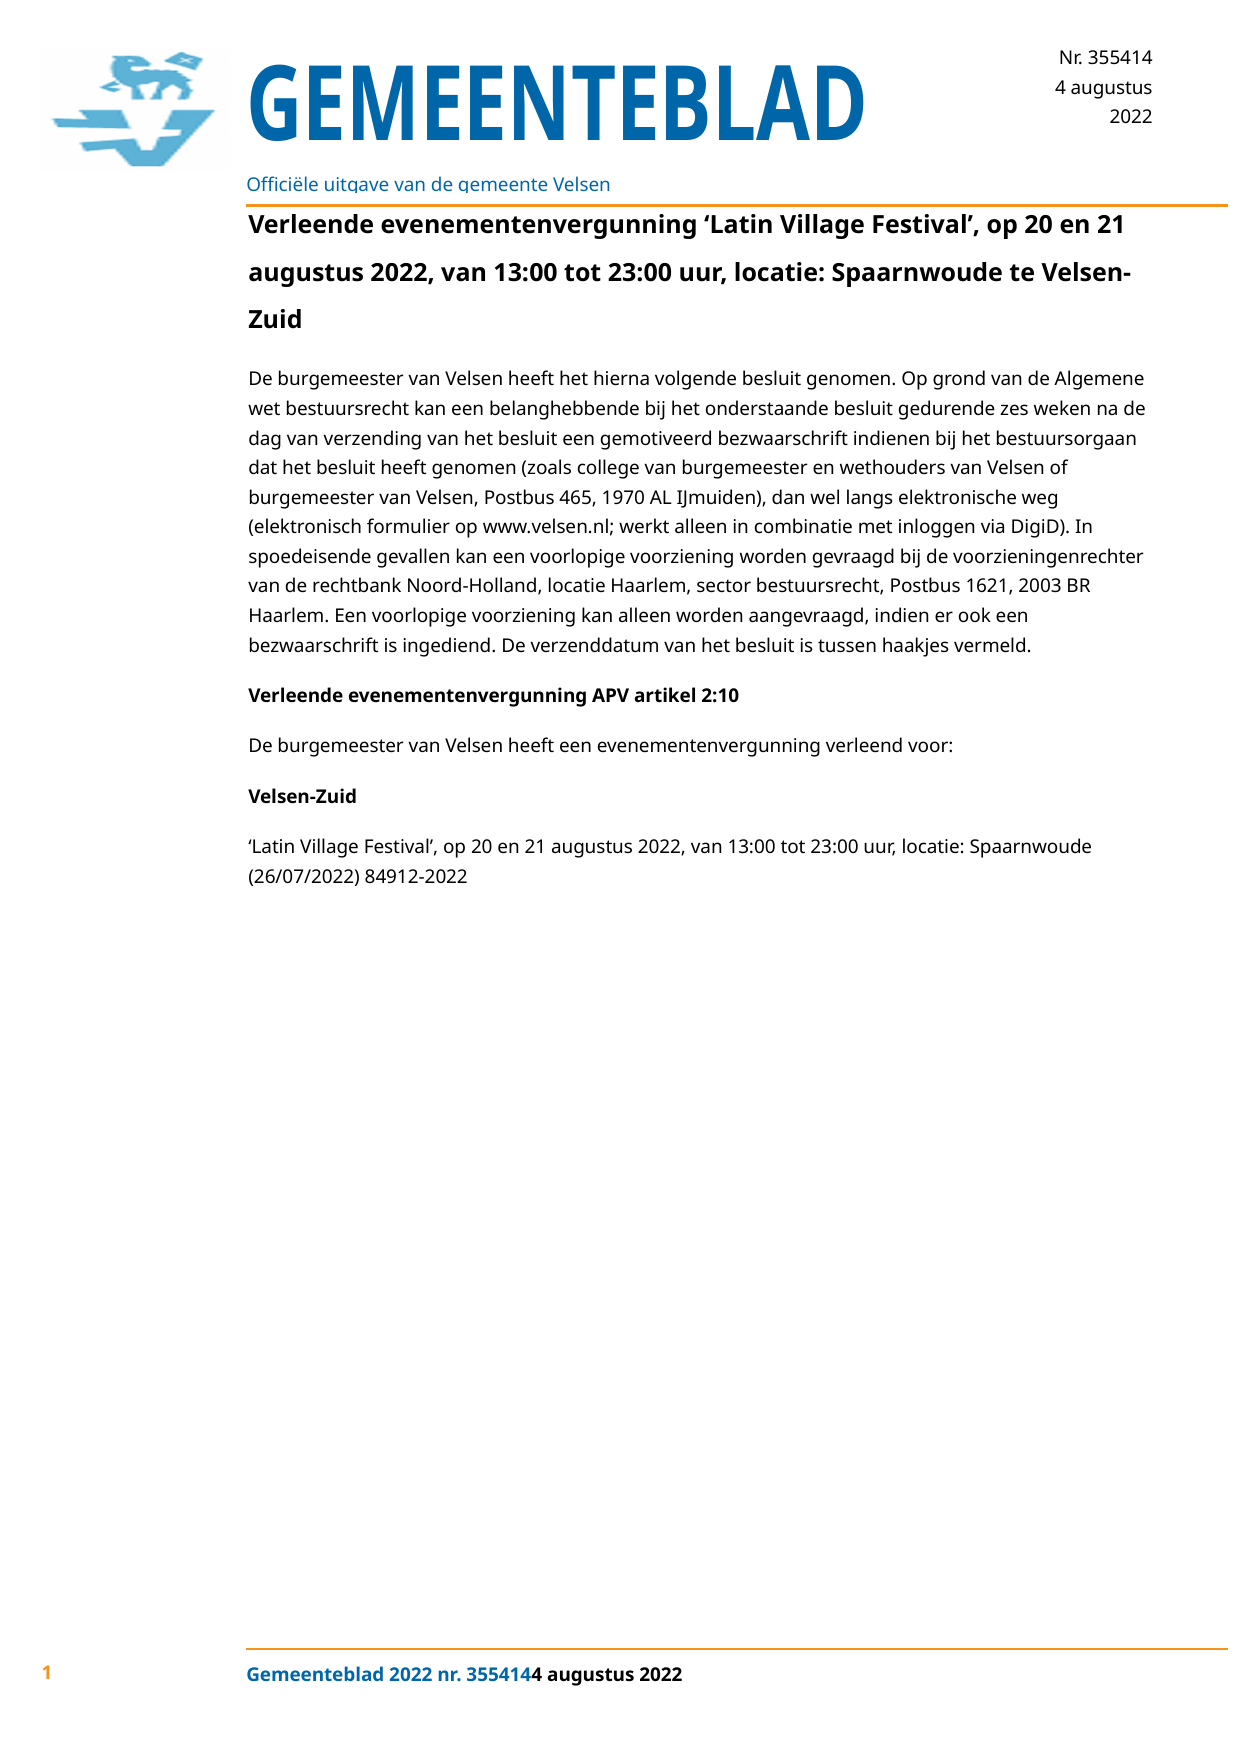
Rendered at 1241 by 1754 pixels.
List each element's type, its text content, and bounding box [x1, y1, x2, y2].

text Velsen-Zuid [248, 783, 1152, 809]
picture [41, 47, 231, 172]
text ‘Latin Village Festival’, op 20 en 21 augustus 2022, van 13:00 tot 23:00 uur, locatie: Spaarnwoude (26/07/2022) 84912-2022 [248, 833, 1152, 889]
text De burgemeester van Velsen heeft het hierna volgende besluit genomen. Op grond van de Algemene wet bestuursrecht kan een belanghebbende bij het onderstaande besluit gedurende zes weken na de dag van verzending van het besluit een gemotiveerd bezwaarschrift indienen bij het bestuursorgaan dat het besluit heeft genomen (zoals college van burgemeester en wethouders van Velsen of burgemeester van Velsen, Postbus 465, 1970 AL IJmuiden), dan wel langs elektronische weg (elektronisch formulier op www.velsen.nl; werkt alleen in combinatie met inloggen via DigiD). In spoedeisende gevallen kan een voorlopige voorziening worden gevraagd bij de voorzieningenrechter van de rechtbank Noord-Holland, locatie Haarlem, sector bestuursrecht, Postbus 1621, 2003 BR Haarlem. Een voorlopige voorziening kan alleen worden aangevraagd, indien er ook een bezwaarschrift is ingediend. De verzenddatum van het besluit is tussen haakjes vermeld. [248, 366, 1152, 657]
text Verleende evenementenvergunning ‘Latin Village Festival’, op 20 en 21 augustus 2022, van 13:00 tot 23:00 uur, locatie: Spaarnwoude te Velsen-Zuid [248, 207, 1152, 336]
text Verleende evenementenvergunning APV artikel 2:10 [248, 682, 1152, 708]
text De burgemeester van Velsen heeft een evenementenvergunning verleend voor: [248, 733, 1152, 758]
